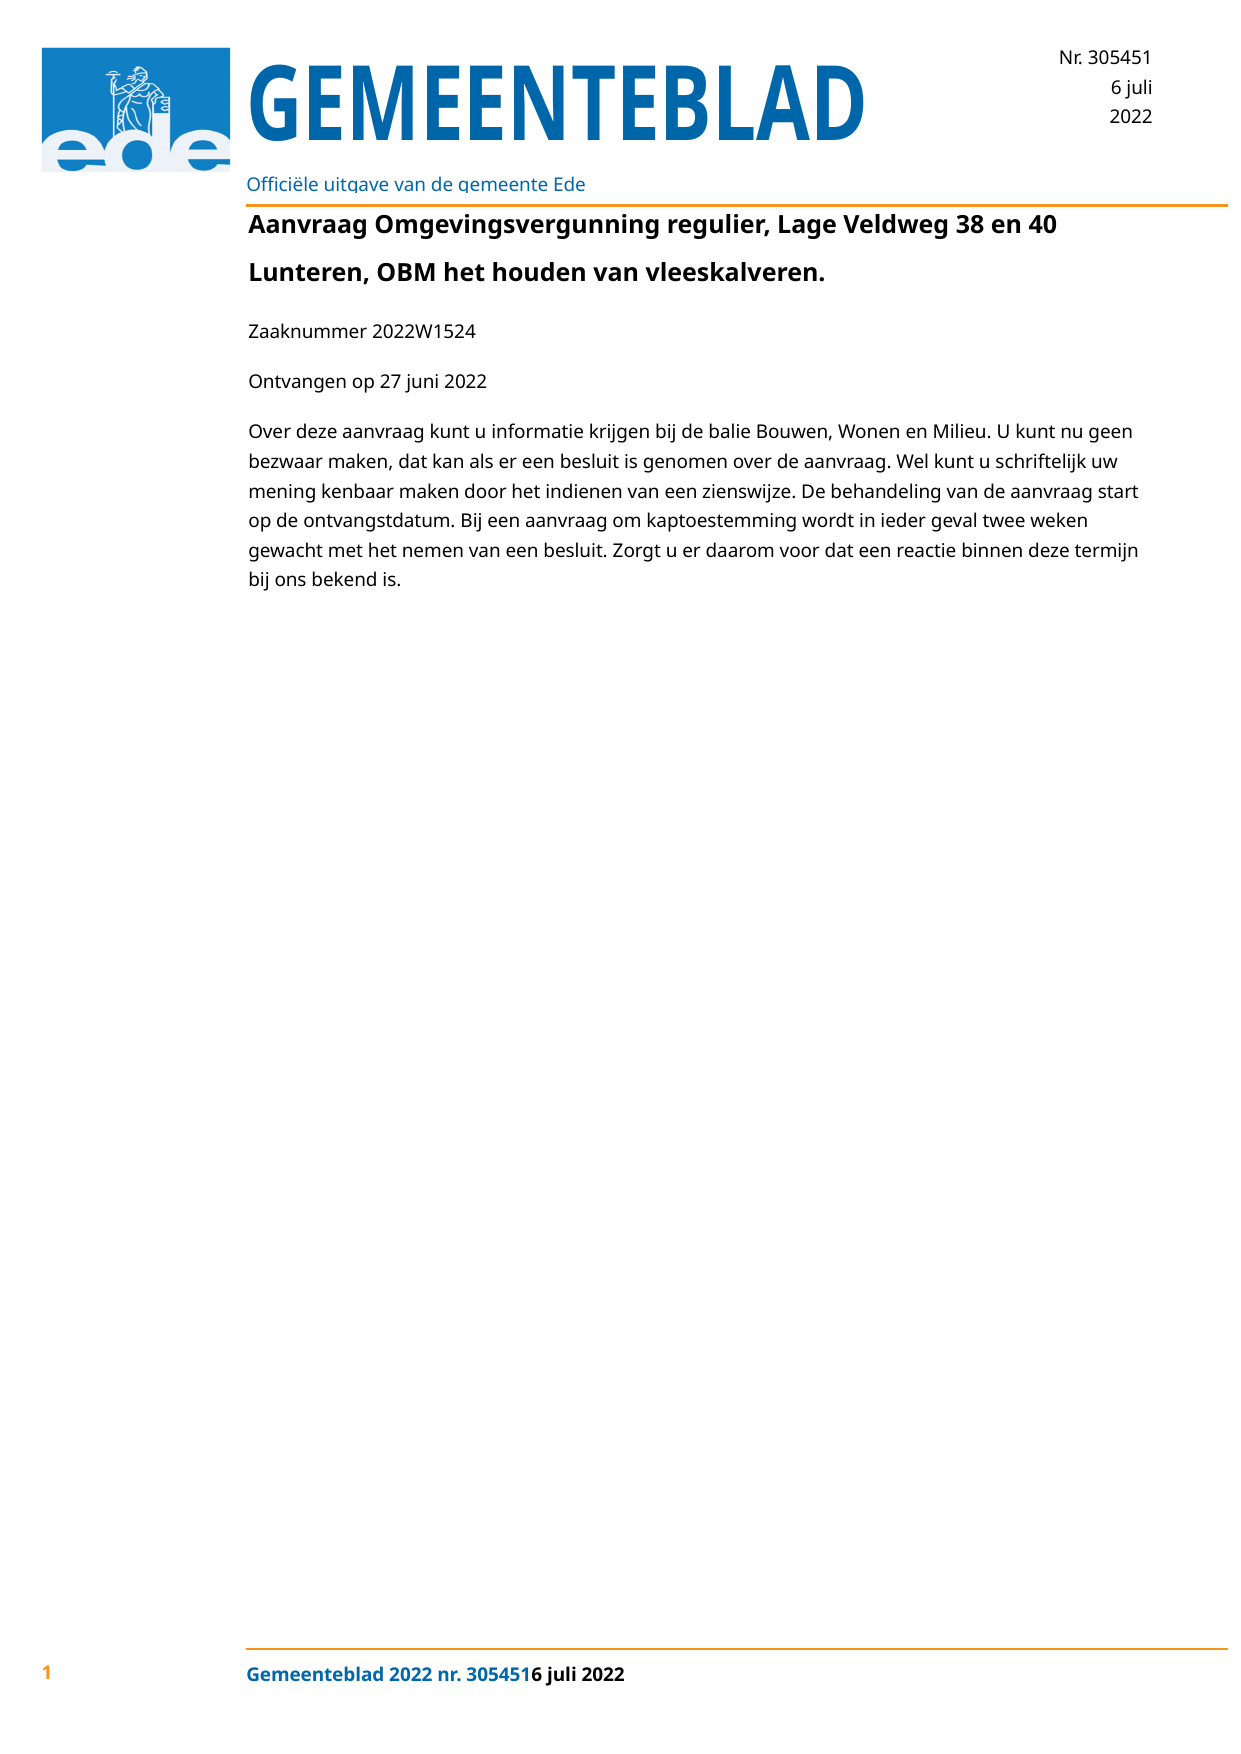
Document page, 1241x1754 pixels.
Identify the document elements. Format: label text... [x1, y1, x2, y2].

picture [41, 47, 231, 172]
text Ontvangen op 27 juni 2022 [248, 368, 1152, 394]
text Over deze aanvraag kunt u informatie krijgen bij de balie Bouwen, Wonen en Milieu. U kunt nu geen bezwaar maken, dat kan als er een besluit is genomen over de aanvraag. Wel kunt u schriftelijk uw mening kenbaar maken door het indienen van een zienswijze. De behandeling van de aanvraag start op de ontvangstdatum. Bij een aanvraag om kaptoestemming wordt in ieder geval twee weken gewacht met het nemen van een besluit. Zorgt u er daarom voor dat een reactie binnen deze termijn bij ons bekend is. [248, 419, 1152, 592]
text Aanvraag Omgevingsvergunning regulier, Lage Veldweg 38 en 40 Lunteren, OBM het houden van vleeskalveren. [248, 207, 1152, 288]
text Zaaknummer 2022W1524 [248, 318, 1152, 344]
